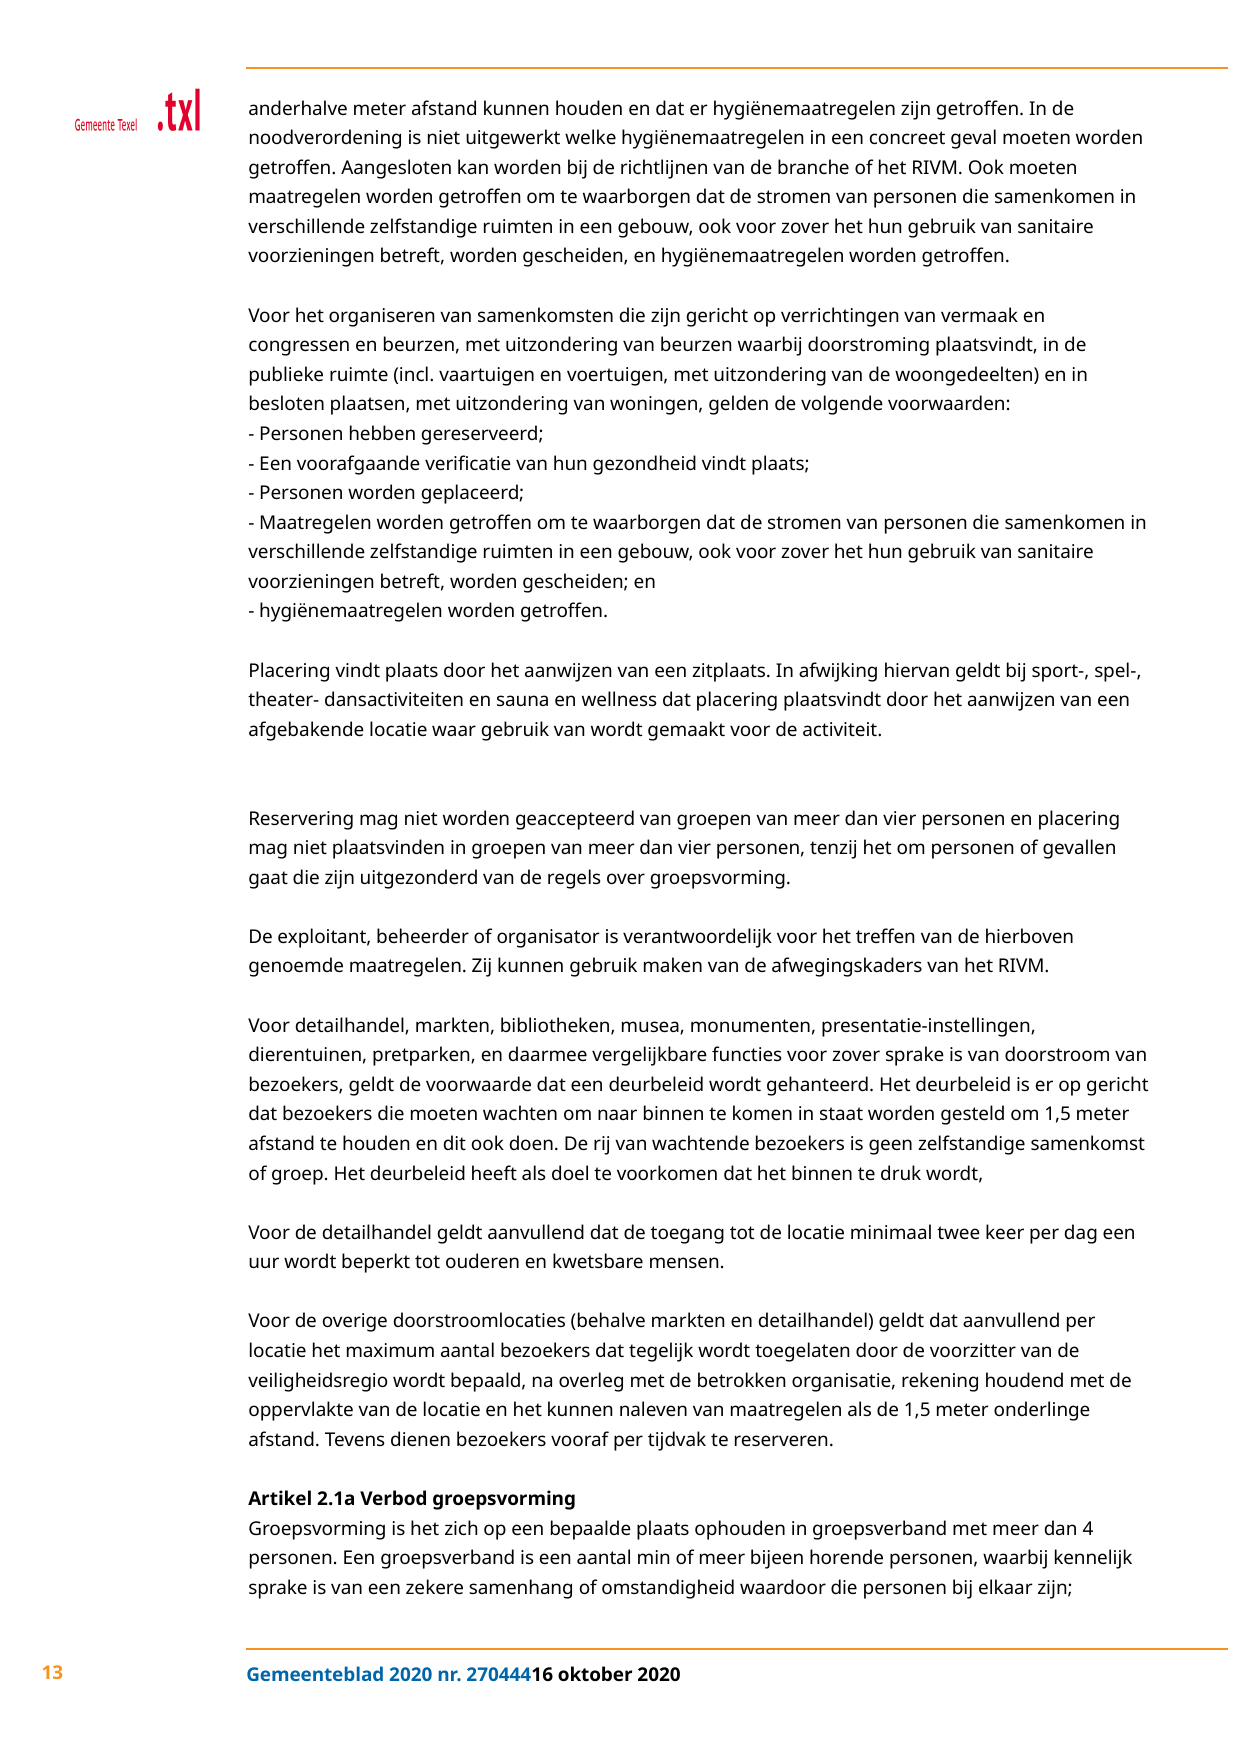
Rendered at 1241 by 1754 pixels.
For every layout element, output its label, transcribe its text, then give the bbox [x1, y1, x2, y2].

text - Personen hebben gereserveerd; [248, 420, 1152, 446]
text Voor de overige doorstroomlocaties (behalve markten en detailhandel) geldt dat aanvullend per locatie het maximum aantal bezoekers dat tegelijk wordt toegelaten door de voorzitter van de veiligheidsregio wordt bepaald, na overleg met de betrokken organisatie, rekening houdend met de oppervlakte van de locatie en het kunnen naleven van maatregelen als de 1,5 meter onderlinge afstand. Tevens dienen bezoekers vooraf per tijdvak te reserveren. [248, 1308, 1152, 1452]
text - Maatregelen worden getroffen om te waarborgen dat de stromen van personen die samenkomen in verschillende zelfstandige ruimten in een gebouw, ook voor zover het hun gebruik van sanitaire voorzieningen betreft, worden gescheiden; en [248, 509, 1152, 594]
text Groepsvorming is het zich op een bepaalde plaats ophouden in groepsverband met meer dan 4 personen. Een groepsverband is een aantal min of meer bijeen horende personen, waarbij kennelijk sprake is van een zekere samenhang of omstandigheid waardoor die personen bij elkaar zijn; [248, 1515, 1152, 1600]
text De exploitant, beheerder of organisator is verantwoordelijk voor het treffen van de hierboven genoemde maatregelen. Zij kunnen gebruik maken van de afwegingskaders van het RIVM. [248, 923, 1152, 978]
text - Een voorafgaande verificatie van hun gezondheid vindt plaats; [248, 450, 1152, 476]
text Voor detailhandel, markten, bibliotheken, musea, monumenten, presentatie-instellingen, dierentuinen, pretparken, en daarmee vergelijkbare functies voor zover sprake is van doorstroom van bezoekers, geldt de voorwaarde dat een deurbeleid wordt gehanteerd. Het deurbeleid is er op gericht dat bezoekers die moeten wachten om naar binnen te komen in staat worden gesteld om 1,5 meter afstand te houden en dit ook doen. De rij van wachtende bezoekers is geen zelfstandige samenkomst of groep. Het deurbeleid heeft als doel te voorkomen dat het binnen te druk wordt, [248, 1012, 1152, 1186]
text Voor het organiseren van samenkomsten die zijn gericht op verrichtingen van vermaak en congressen en beurzen, met uitzondering van beurzen waarbij doorstroming plaatsvindt, in de publieke ruimte (incl. vaartuigen en voertuigen, met uitzondering van de woongedeelten) en in besloten plaatsen, met uitzondering van woningen, gelden de volgende voorwaarden: [248, 302, 1152, 416]
text Placering vindt plaats door het aanwijzen van een zitplaats. In afwijking hiervan geldt bij sport-, spel-, theater- dansactiviteiten en sauna en wellness dat placering plaatsvindt door het aanwijzen van een afgebakende locatie waar gebruik van wordt gemaakt voor de activiteit. [248, 657, 1152, 742]
text Voor de detailhandel geldt aanvullend dat de toegang tot de locatie minimaal twee keer per dag een uur wordt beperkt tot ouderen en kwetsbare mensen. [248, 1219, 1152, 1274]
text Artikel 2.1a Verbod groepsvorming [248, 1485, 1152, 1511]
picture [41, 47, 231, 172]
text - hygiënemaatregelen worden getroffen. [248, 598, 1152, 623]
text - Personen worden geplaceerd; [248, 479, 1152, 505]
text anderhalve meter afstand kunnen houden en dat er hygiënemaatregelen zijn getroffen. In de noodverordening is niet uitgewerkt welke hygiënemaatregelen in een concreet geval moeten worden getroffen. Aangesloten kan worden bij de richtlijnen van de branche of het RIVM. Ook moeten maatregelen worden getroffen om te waarborgen dat de stromen van personen die samenkomen in verschillende zelfstandige ruimten in een gebouw, ook voor zover het hun gebruik van sanitaire voorzieningen betreft, worden gescheiden, en hygiënemaatregelen worden getroffen. [248, 95, 1152, 268]
text Reservering mag niet worden geaccepteerd van groepen van meer dan vier personen en placering mag niet plaatsvinden in groepen van meer dan vier personen, tenzij het om personen of gevallen gaat die zijn uitgezonderd van de regels over groepsvorming. [248, 805, 1152, 890]
